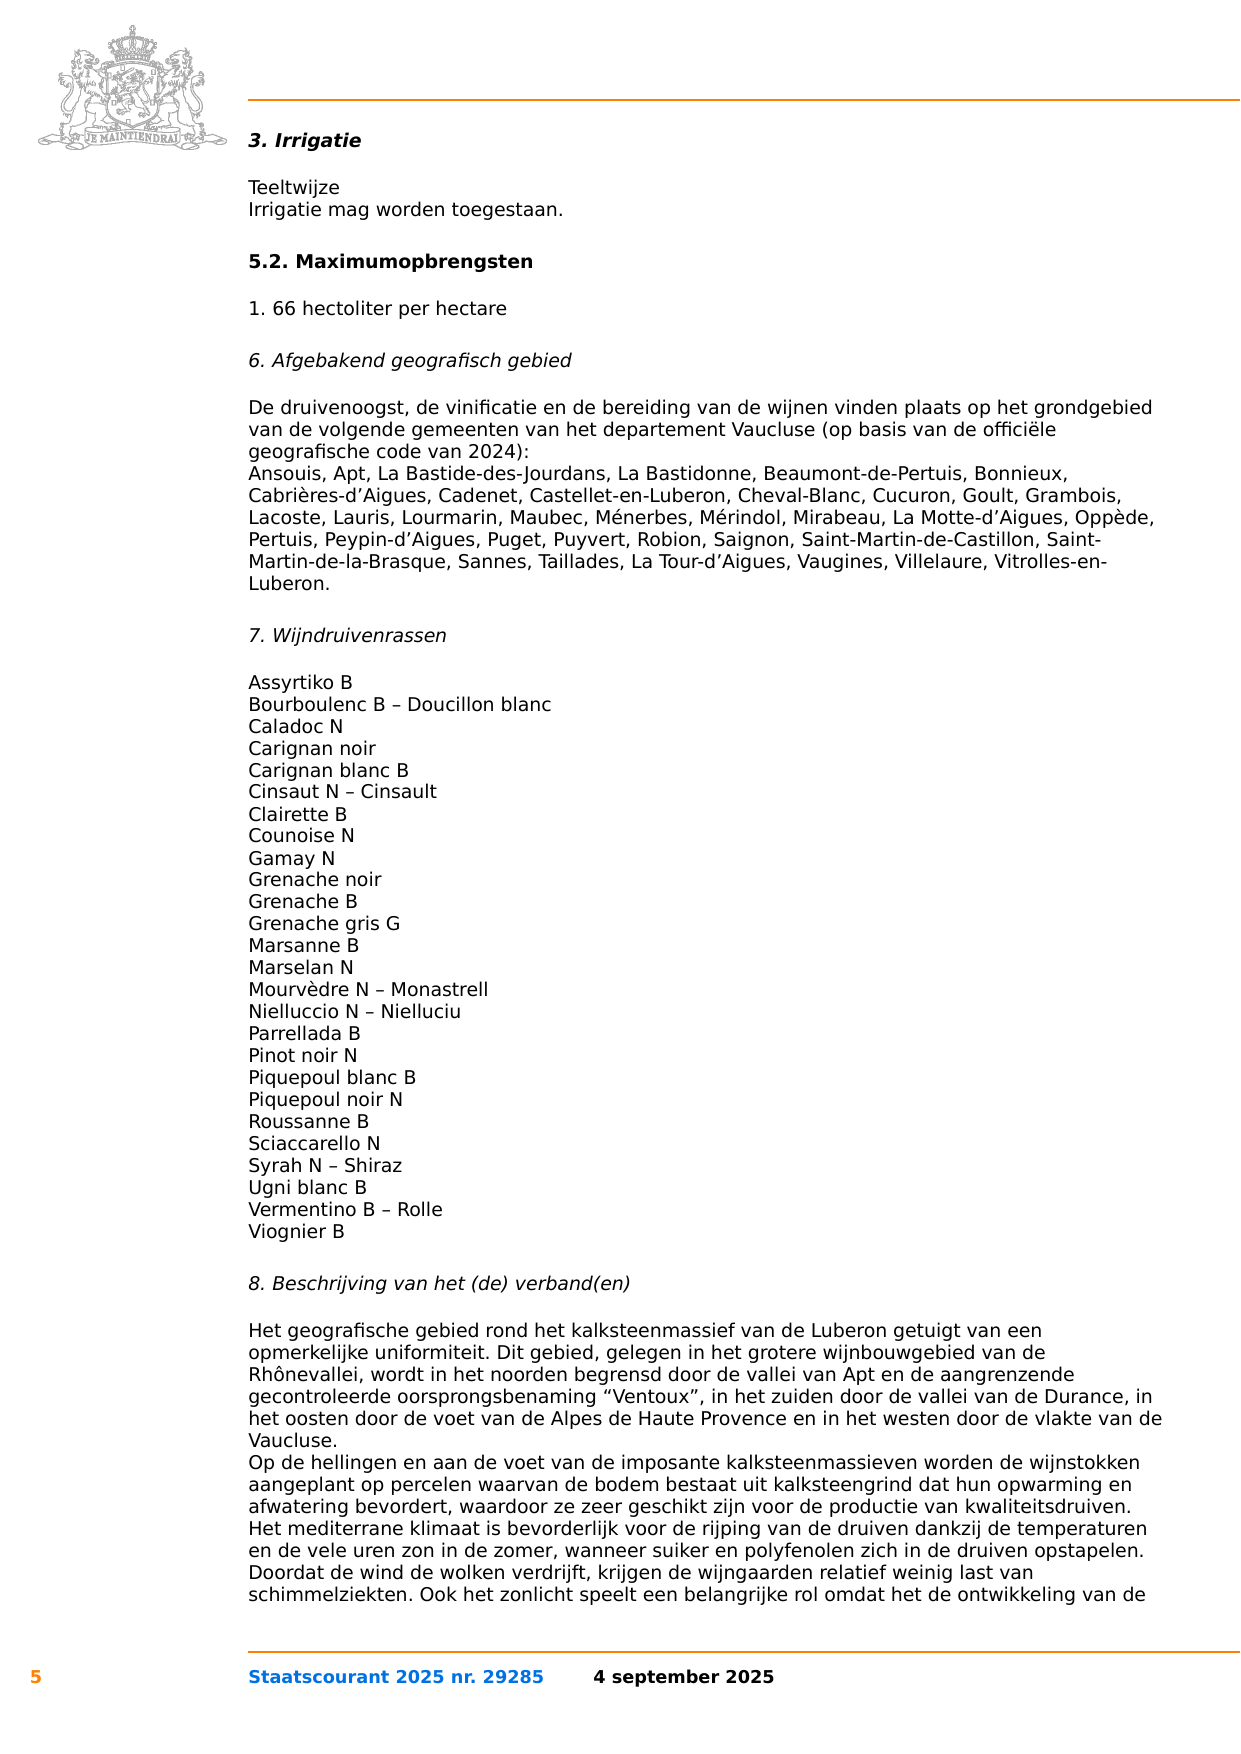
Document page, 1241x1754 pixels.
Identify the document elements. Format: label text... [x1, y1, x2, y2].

text Op de hellingen en aan de voet van de imposante kalksteenmassieven worden de wijnstokken aangeplant op percelen waarvan de bodem bestaat uit kalksteengrind dat hun opwarming en afwatering bevordert, waardoor ze zeer geschikt zijn voor de productie van kwaliteitsdruiven. [248, 1452, 1163, 1518]
text Carignan blanc B [248, 759, 1163, 781]
picture [38, 25, 227, 150]
text Grenache gris G [248, 913, 1163, 935]
subtitle 5.2. Maximumopbrengsten [248, 251, 1163, 273]
text Clairette B [248, 803, 1163, 825]
text Assyrtiko B [248, 672, 1163, 693]
text Marsanne B [248, 935, 1163, 957]
text Syrah N – Shiraz [248, 1155, 1163, 1177]
subtitle 7. Wijndruivenrassen [248, 624, 1163, 647]
text Het geografische gebied rond het kalksteenmassief van de Luberon getuigt van een opmerkelijke uniformiteit. Dit gebied, gelegen in het grotere wijnbouwgebied van de Rhônevallei, wordt in het noorden begrensd door de vallei van Apt en de aangrenzende gecontroleerde oorsprongsbenaming “Ventoux”, in het zuiden door de vallei van de Durance, in het oosten door de voet van de Alpes de Haute Provence en in het westen door de vlakte van de Vaucluse. [248, 1320, 1163, 1452]
text Bourboulenc B – Doucillon blanc [248, 693, 1163, 716]
text Counoise N [248, 825, 1163, 847]
text Piquepoul noir N [248, 1089, 1163, 1111]
text Nielluccio N – Nielluciu [248, 1001, 1163, 1023]
subtitle 6. Afgebakend geografisch gebied [248, 350, 1163, 372]
text Marselan N [248, 957, 1163, 979]
subtitle 3. Irrigatie [248, 130, 1163, 152]
text Gamay N [248, 847, 1163, 869]
text Vermentino B – Rolle [248, 1199, 1163, 1221]
subtitle 8. Beschrijving van het (de) verband(en) [248, 1273, 1163, 1295]
text Viognier B [248, 1221, 1163, 1243]
text 1. 66 hectoliter per hectare [248, 298, 1163, 320]
text De druivenoogst, de vinificatie en de bereiding van de wijnen vinden plaats op het grondgebied van de volgende gemeenten van het departement Vaucluse (op basis van de officiële geografische code van 2024): [248, 397, 1163, 463]
text Cinsaut N – Cinsault [248, 781, 1163, 803]
text Ansouis, Apt, La Bastide-des-Jourdans, La Bastidonne, Beaumont-de-Pertuis, Bonnieux, Cabrières-d’Aigues, Cadenet, Castellet-en-Luberon, Cheval-Blanc, Cucuron, Goult, Grambois, Lacoste, Lauris, Lourmarin, Maubec, Ménerbes, Mérindol, Mirabeau, La Motte-d’Aigues, Oppède, Pertuis, Peypin-d’Aigues, Puget, Puyvert, Robion, Saignon, Saint-Martin-de-Castillon, Saint-Martin-de-la-Brasque, Sannes, Taillades, La Tour-d’Aigues, Vaugines, Villelaure, Vitrolles-en-Luberon. [248, 463, 1163, 594]
text Mourvèdre N – Monastrell [248, 979, 1163, 1001]
text Grenache B [248, 891, 1163, 913]
text Caladoc N [248, 716, 1163, 737]
text Parrellada B [248, 1023, 1163, 1045]
text Teeltwijze [248, 177, 1163, 199]
text Piquepoul blanc B [248, 1067, 1163, 1089]
text Pinot noir N [248, 1045, 1163, 1067]
text Het mediterrane klimaat is bevorderlijk voor de rijping van de druiven dankzij de temperaturen en de vele uren zon in de zomer, wanneer suiker en polyfenolen zich in de druiven opstapelen. Doordat de wind de wolken verdrijft, krijgen de wijngaarden relatief weinig last van schimmelziekten. Ook het zonlicht speelt een belangrijke rol omdat het de ontwikkeling van de [248, 1518, 1163, 1606]
text Irrigatie mag worden toegestaan. [248, 199, 1163, 221]
text Sciaccarello N [248, 1133, 1163, 1155]
text Carignan noir [248, 737, 1163, 759]
text Grenache noir [248, 869, 1163, 891]
text Ugni blanc B [248, 1177, 1163, 1199]
text Roussanne B [248, 1111, 1163, 1133]
